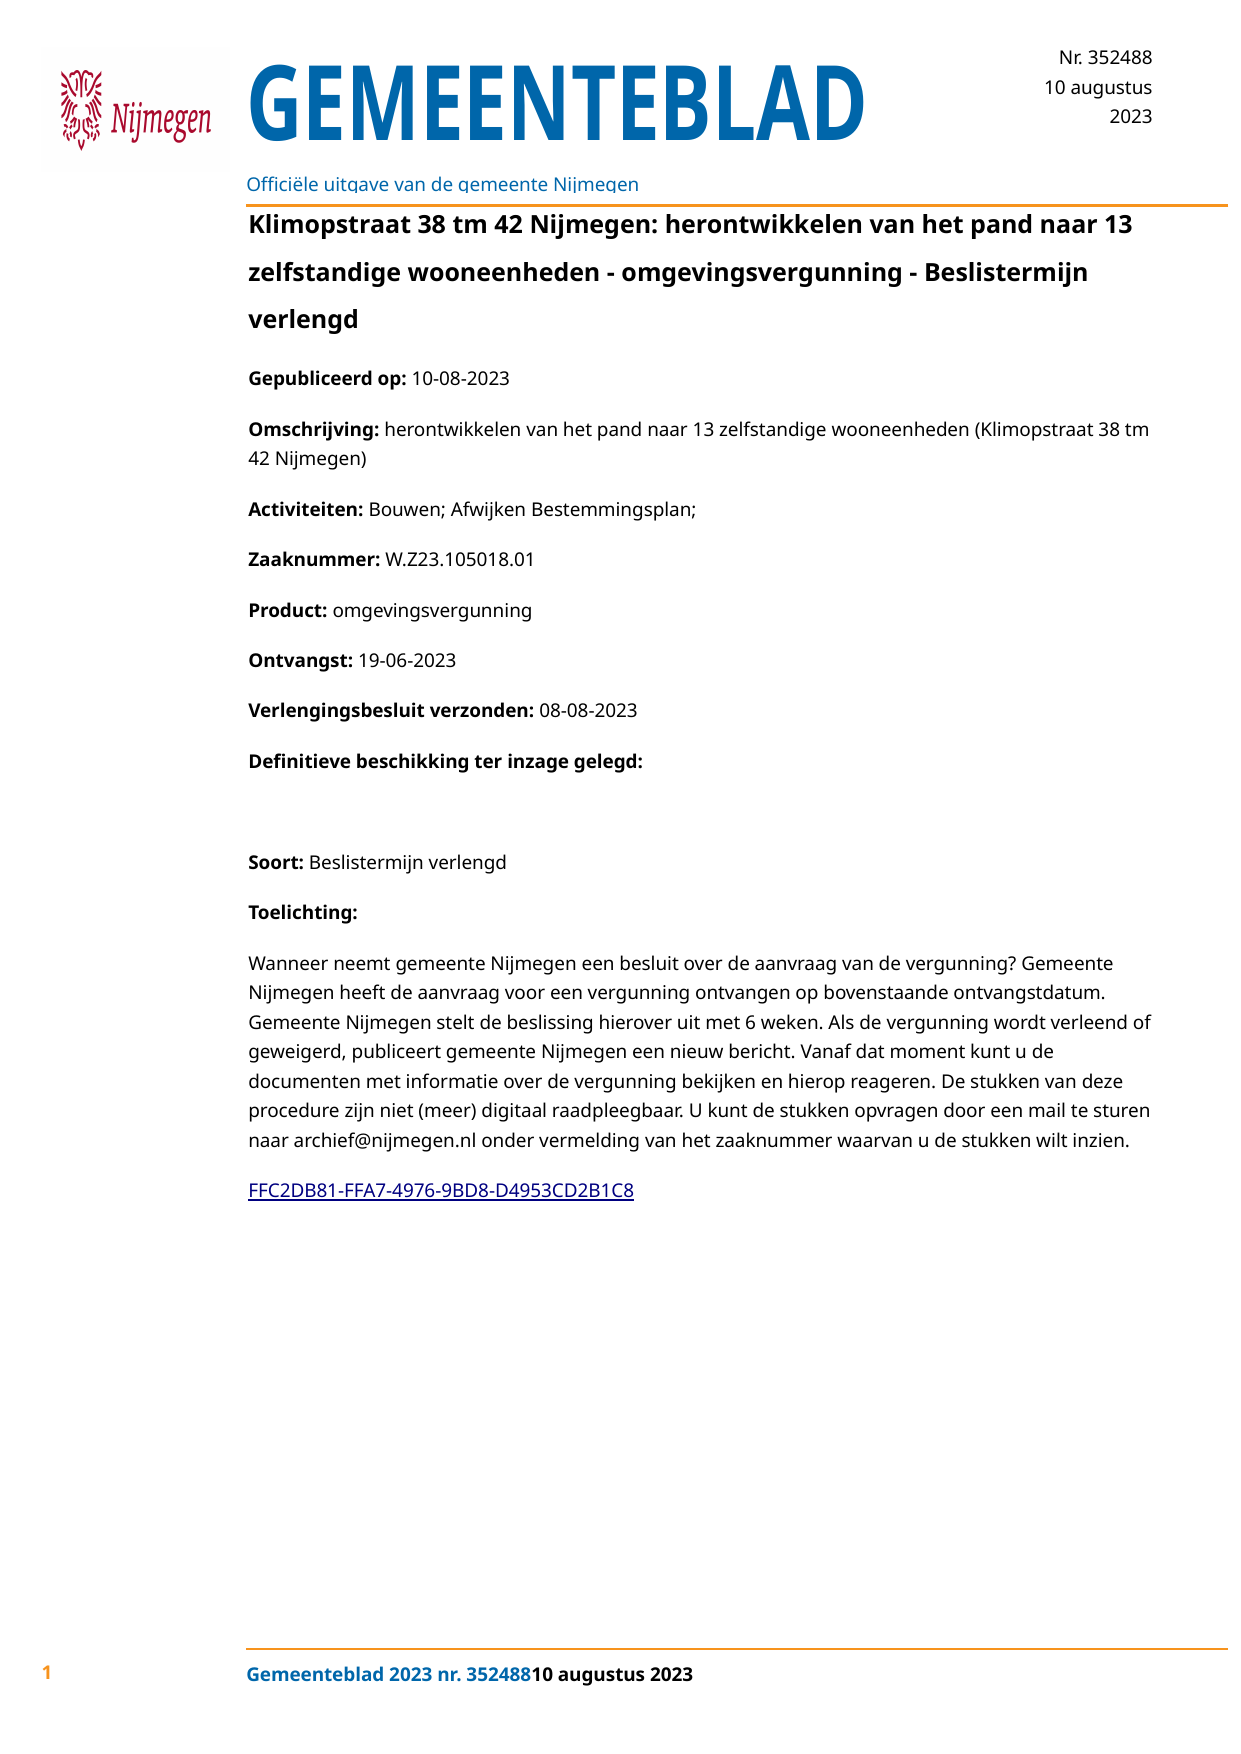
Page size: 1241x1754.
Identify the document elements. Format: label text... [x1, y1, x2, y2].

text Product: omgevingsvergunning [248, 597, 1152, 622]
text Omschrijving: herontwikkelen van het pand naar 13 zelfstandige wooneenheden (Klimopstraat 38 tm 42 Nijmegen) [248, 416, 1152, 471]
text FFC2DB81-FFA7-4976-9BD8-D4953CD2B1C8 [248, 1178, 1152, 1203]
text Ontvangst: 19-06-2023 [248, 647, 1152, 673]
text Definitieve beschikking ter inzage gelegd: [248, 748, 1152, 774]
text Wanneer neemt gemeente Nijmegen een besluit over de aanvraag van de vergunning? Gemeente Nijmegen heeft de aanvraag voor een vergunning ontvangen op bovenstaande ontvangstdatum. Gemeente Nijmegen stelt de beslissing hierover uit met 6 weken. Als de vergunning wordt verleend of geweigerd, publiceert gemeente Nijmegen een nieuw bericht. Vanaf dat moment kunt u de documenten met informatie over de vergunning bekijken en hierop reageren. De stukken van deze procedure zijn niet (meer) digitaal raadpleegbaar. U kunt de stukken opvragen door een mail te sturen naar archief@nijmegen.nl onder vermelding van het zaaknummer waarvan u de stukken wilt inzien. [248, 950, 1152, 1153]
text Gepubliceerd op: 10-08-2023 [248, 366, 1152, 391]
picture [41, 47, 231, 172]
text Toelichting: [248, 899, 1152, 925]
text Verlengingsbesluit verzonden: 08-08-2023 [248, 698, 1152, 723]
text Soort: Beslistermijn verlengd [248, 849, 1152, 874]
text Zaaknummer: W.Z23.105018.01 [248, 546, 1152, 572]
text Klimopstraat 38 tm 42 Nijmegen: herontwikkelen van het pand naar 13 zelfstandige wooneenheden - omgevingsvergunning - Beslistermijn verlengd [248, 207, 1152, 336]
text Activiteiten: Bouwen; Afwijken Bestemmingsplan; [248, 496, 1152, 522]
